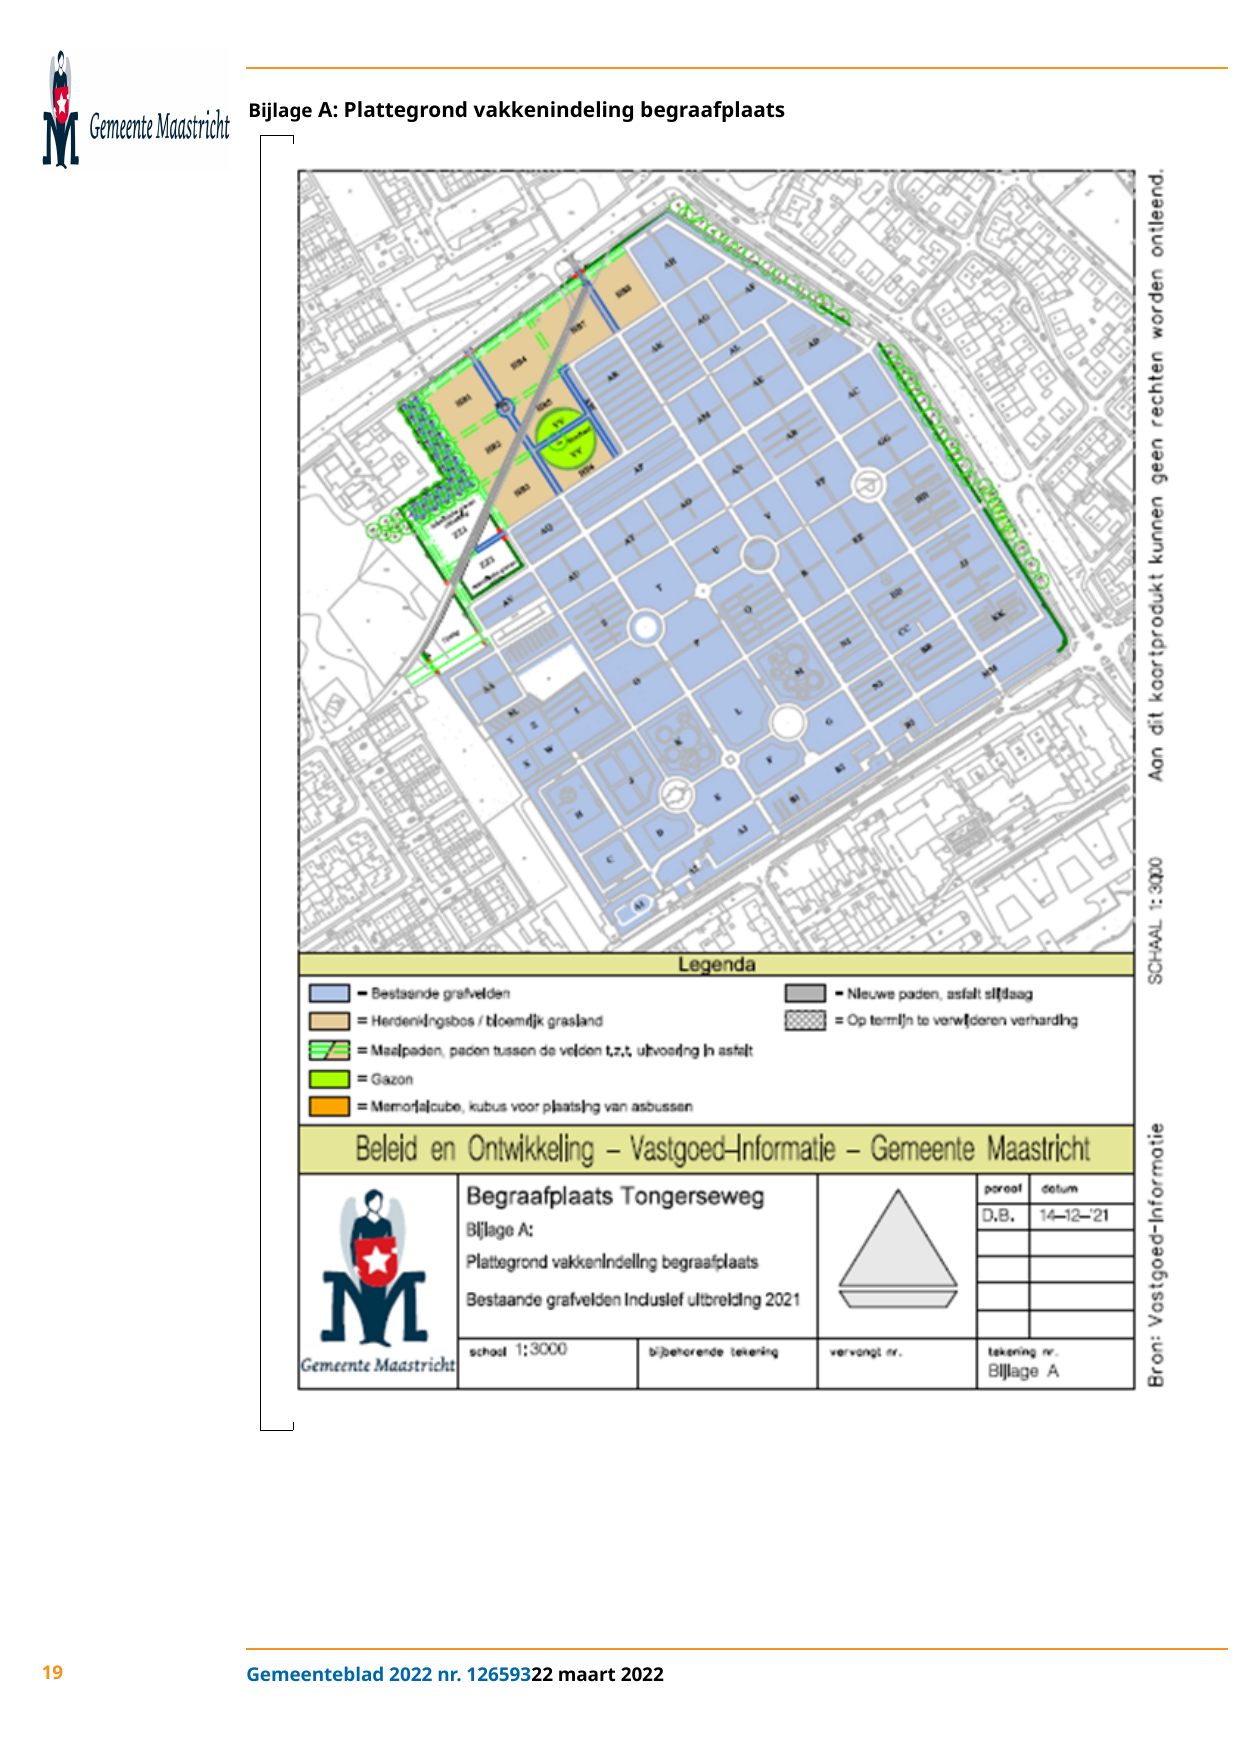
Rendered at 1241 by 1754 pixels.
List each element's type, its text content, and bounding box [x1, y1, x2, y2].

picture [268, 144, 1173, 1422]
picture [41, 47, 231, 172]
text Bijlage A: Plattegrond vakkenindeling begraafplaats [248, 95, 1152, 123]
